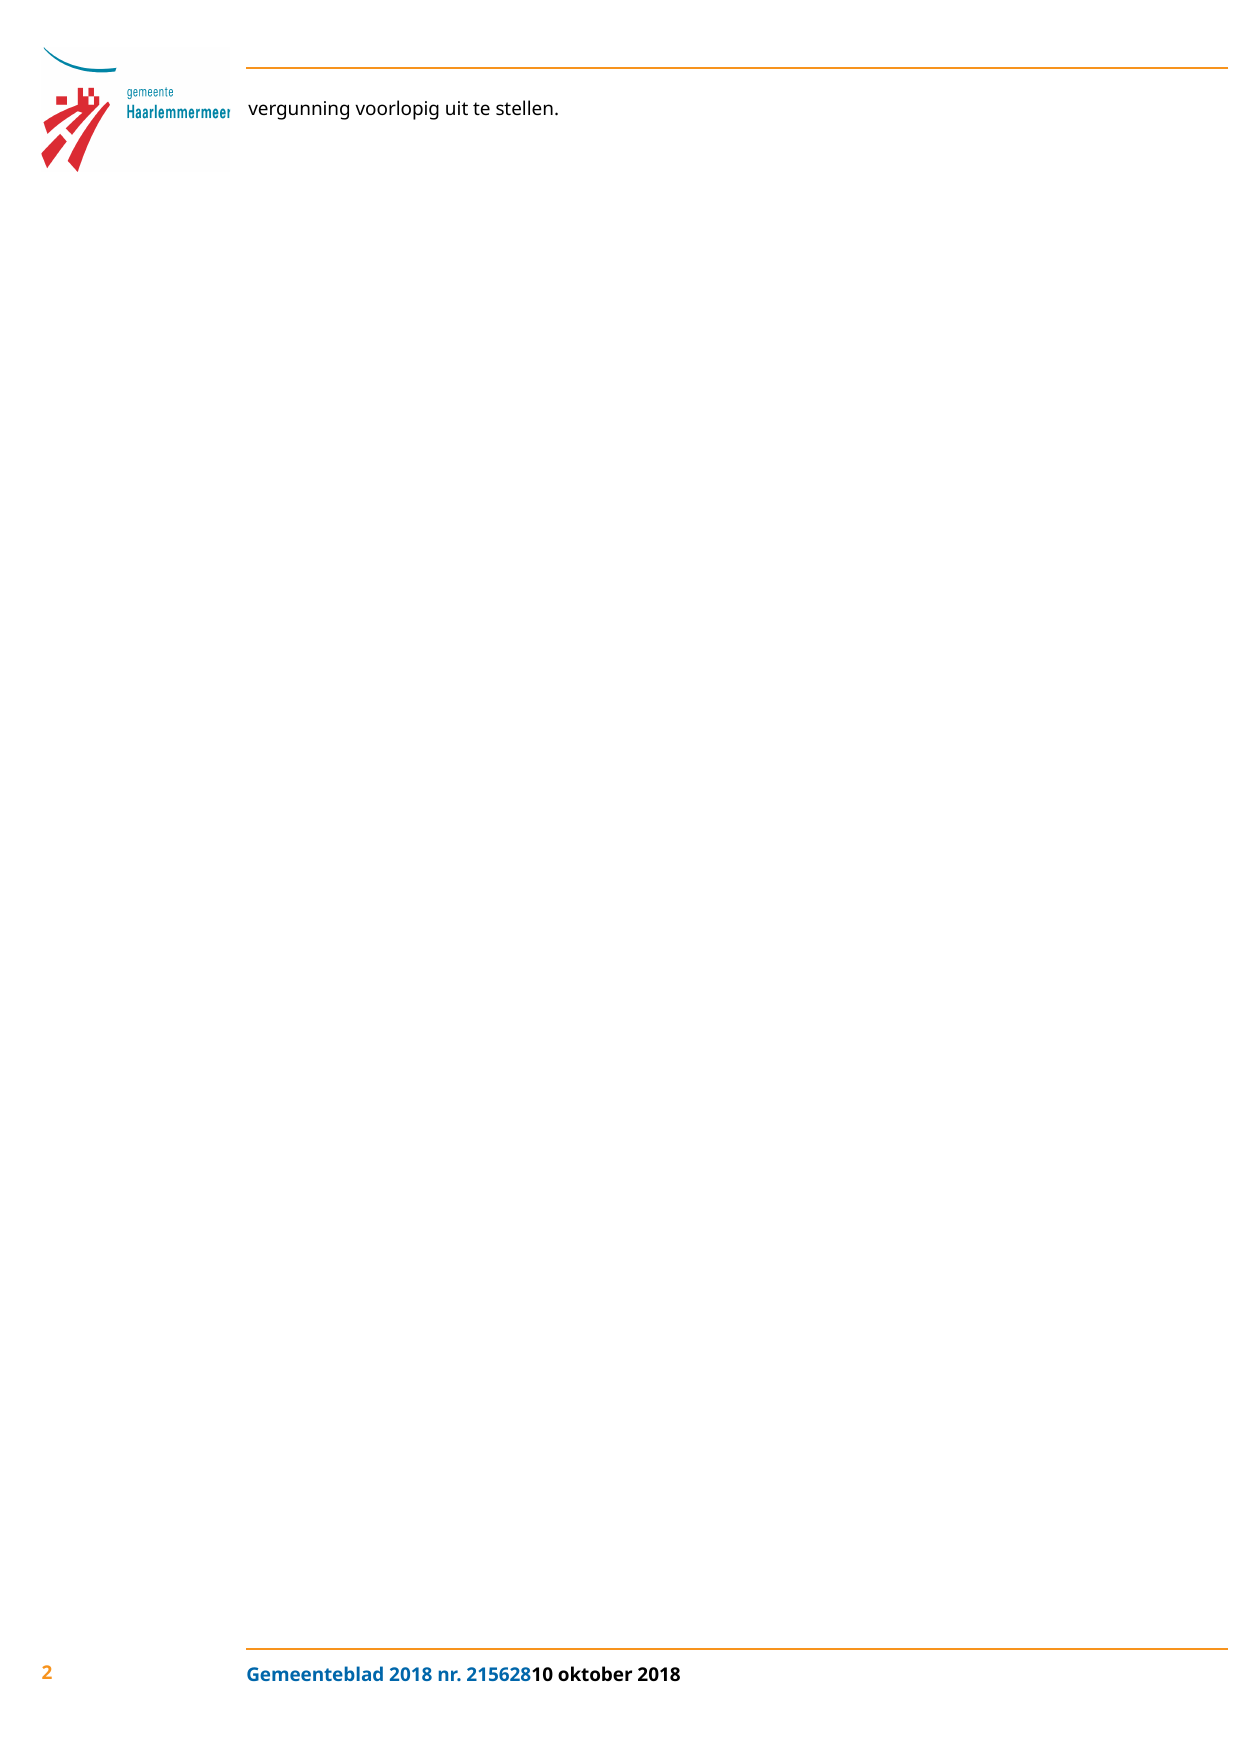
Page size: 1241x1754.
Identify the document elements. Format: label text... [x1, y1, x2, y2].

text vergunning voorlopig uit te stellen. [248, 95, 1152, 121]
picture [41, 47, 231, 172]
